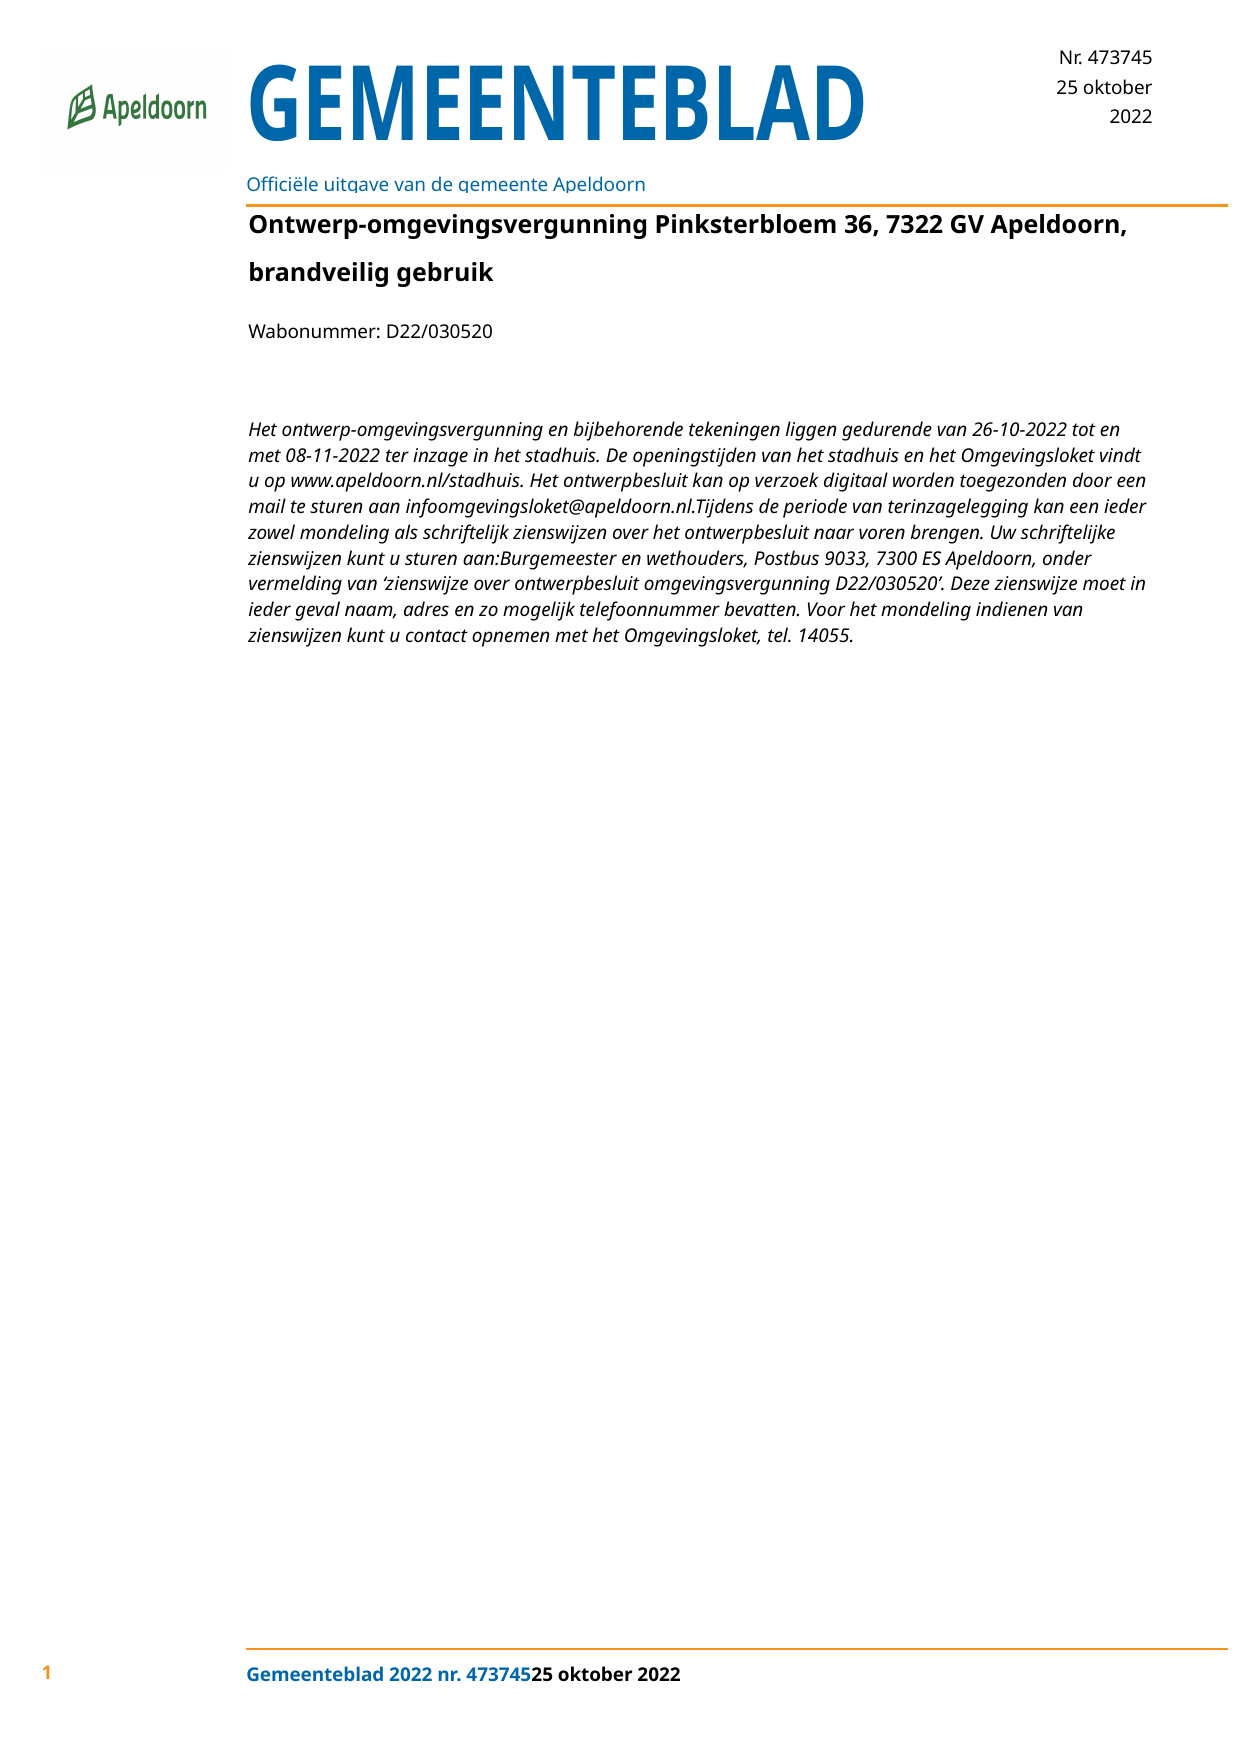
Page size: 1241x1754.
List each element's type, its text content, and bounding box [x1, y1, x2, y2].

picture [41, 47, 231, 172]
text Wabonummer: D22/030520 [248, 318, 1152, 344]
text Het ontwerp-omgevingsvergunning en bijbehorende tekeningen liggen gedurende van 26-10-2022 tot en met 08-11-2022 ter inzage in het stadhuis. De openingstijden van het stadhuis en het Omgevingsloket vindt u op www.apeldoorn.nl/stadhuis. Het ontwerpbesluit kan op verzoek digitaal worden toegezonden door een mail te sturen aan infoomgevingsloket@apeldoorn.nl.Tijdens de periode van terinzagelegging kan een ieder zowel mondeling als schriftelijk zienswijzen over het ontwerpbesluit naar voren brengen. Uw schriftelijke zienswijzen kunt u sturen aan:Burgemeester en wethouders, Postbus 9033, 7300 ES Apeldoorn, onder vermelding van ‘zienswijze over ontwerpbesluit omgevingsvergunning D22/030520’. Deze zienswijze moet in ieder geval naam, adres en zo mogelijk telefoonnummer bevatten. Voor het mondeling indienen van zienswijzen kunt u contact opnemen met het Omgevingsloket, tel. 14055. [248, 416, 1152, 648]
text Ontwerp-omgevingsvergunning Pinksterbloem 36, 7322 GV Apeldoorn, brandveilig gebruik [248, 207, 1152, 288]
